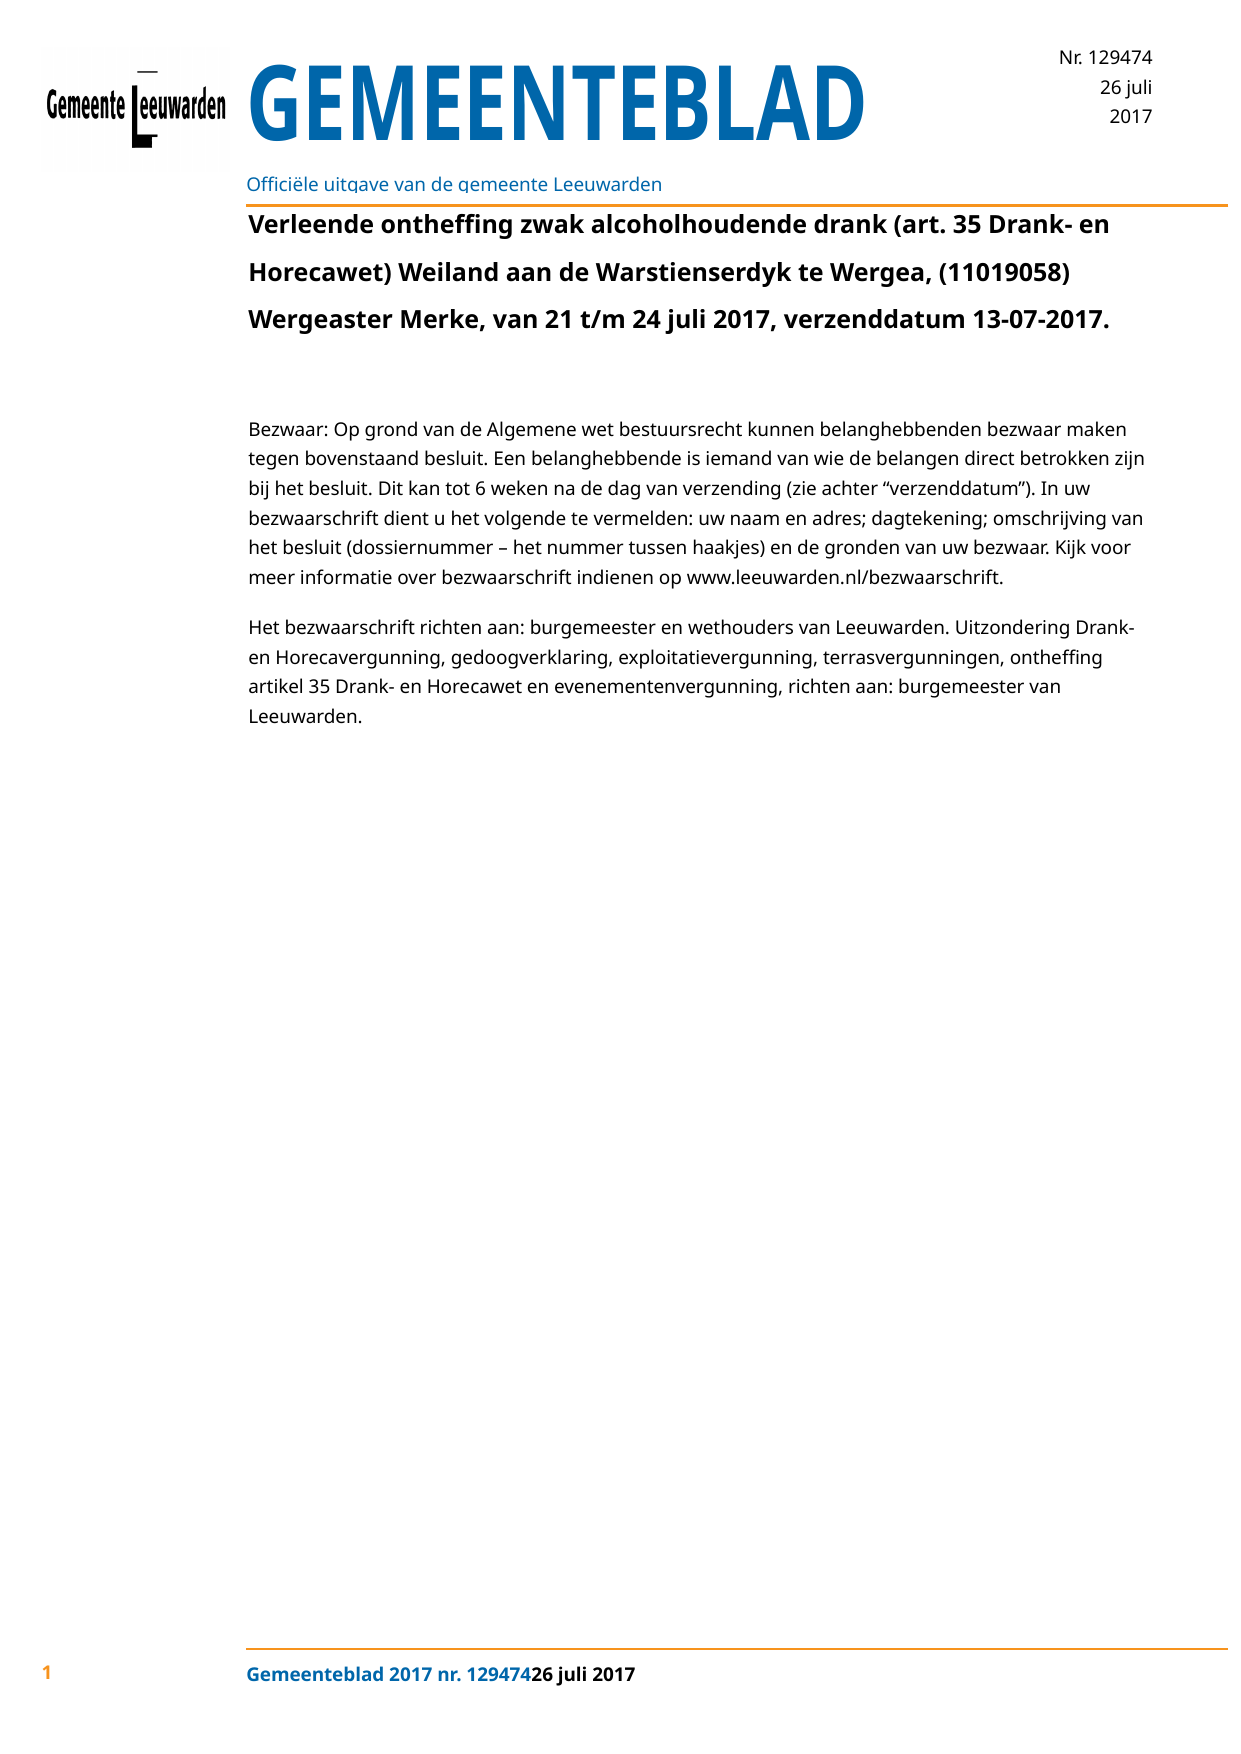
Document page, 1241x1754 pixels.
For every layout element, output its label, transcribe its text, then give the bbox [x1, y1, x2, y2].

text Het bezwaarschrift richten aan: burgemeester en wethouders van Leeuwarden. Uitzondering Drank- en Horecavergunning, gedoogverklaring, exploitatievergunning, terrasvergunningen, ontheffing artikel 35 Drank- en Horecawet en evenementenvergunning, richten aan: burgemeester van Leeuwarden. [248, 614, 1152, 729]
text Bezwaar: Op grond van de Algemene wet bestuursrecht kunnen belanghebbenden bezwaar maken tegen bovenstaand besluit. Een belanghebbende is iemand van wie de belangen direct betrokken zijn bij het besluit. Dit kan tot 6 weken na de dag van verzending (zie achter “verzenddatum”). In uw bezwaarschrift dient u het volgende te vermelden: uw naam en adres; dagtekening; omschrijving van het besluit (dossiernummer – het nummer tussen haakjes) en de gronden van uw bezwaar. Kijk voor meer informatie over bezwaarschrift indienen op www.leeuwarden.nl/bezwaarschrift. [248, 416, 1152, 589]
picture [41, 47, 231, 172]
text Verleende ontheffing zwak alcoholhoudende drank (art. 35 Drank- en Horecawet) Weiland aan de Warstienserdyk te Wergea, (11019058) Wergeaster Merke, van 21 t/m 24 juli 2017, verzenddatum 13-07-2017. [248, 207, 1152, 336]
